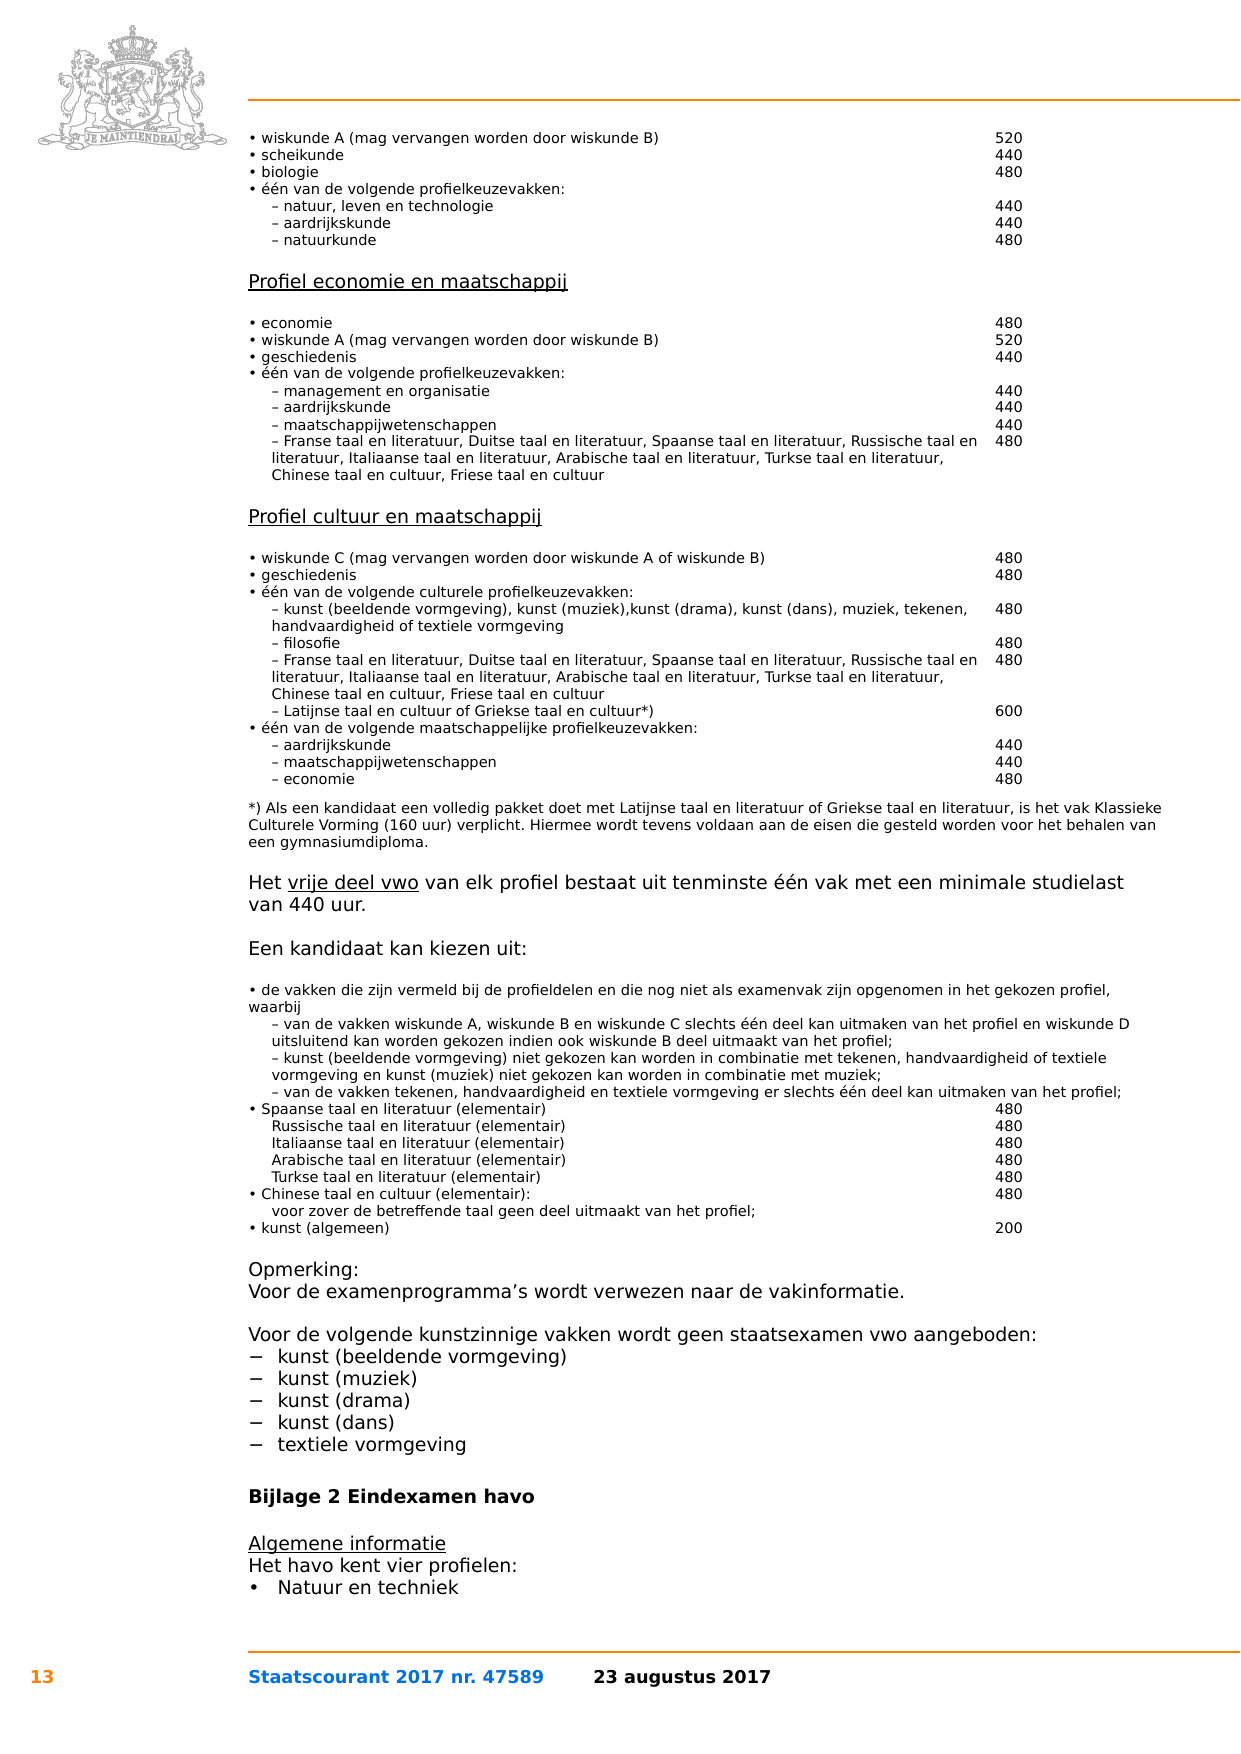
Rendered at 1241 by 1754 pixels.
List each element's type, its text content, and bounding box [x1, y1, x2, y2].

table_cell [248, 399, 265, 416]
text − kunst (drama) [248, 1390, 1163, 1412]
text − kunst (muziek) [248, 1368, 1163, 1390]
table_cell *) Als een kandidaat een volledig pakket doet met Latijnse taal en literatuur of Griekse taal en literatuur, is het vak Klassieke Culturele Vorming (160 uur) verplicht. Hiermee wordt tevens voldaan aan de eisen die gesteld worden voor het behalen van een gymnasiumdiploma. [248, 788, 1163, 850]
table_header • wiskunde C (mag vervangen worden door wiskunde A of wiskunde B) [248, 550, 989, 567]
table_cell [248, 1135, 265, 1152]
table_cell • Spaanse taal en literatuur (elementair) [248, 1101, 989, 1118]
table_cell Russische taal en literatuur (elementair) [265, 1118, 989, 1135]
table_cell – aardrijkskunde [265, 215, 989, 232]
table_cell 480 [989, 1152, 1163, 1169]
table_header 480 [989, 315, 1163, 331]
text Profiel cultuur en maatschappij [248, 506, 1163, 528]
table_cell 480 [989, 652, 1163, 703]
table_header • wiskunde A (mag vervangen worden door wiskunde B) [248, 130, 989, 147]
table_cell Turkse taal en literatuur (elementair) [265, 1169, 989, 1186]
table_cell [248, 1152, 265, 1169]
text • Natuur en techniek [248, 1577, 1163, 1599]
table_cell 440 [989, 215, 1163, 232]
table_cell – management en organisatie [265, 383, 989, 399]
text Opmerking: [248, 1258, 1163, 1281]
table_cell 480 [989, 1135, 1163, 1152]
table_cell – van de vakken wiskunde A, wiskunde B en wiskunde C slechts één deel kan uitmaken van het profiel en wiskunde D uitsluitend kan worden gekozen indien ook wiskunde B deel uitmaakt van het profiel; [265, 1016, 1163, 1050]
table_cell [248, 703, 265, 720]
table_cell [989, 720, 1163, 737]
table_cell 440 [989, 416, 1163, 433]
text Het vrije deel vwo van elk profiel bestaat uit tenminste één vak met een minimale studielast van 440 uur. [248, 872, 1163, 916]
table_cell [248, 754, 265, 771]
table_cell 480 [989, 567, 1163, 584]
table_cell • één van de volgende profielkeuzevakken: [248, 365, 989, 382]
table_cell 440 [989, 198, 1163, 215]
table_cell 480 [989, 232, 1163, 249]
table_cell 440 [989, 399, 1163, 416]
table_cell [248, 383, 265, 399]
table_cell 480 [989, 1101, 1163, 1118]
table_cell – Latijnse taal en cultuur of Griekse taal en cultuur*) [265, 703, 989, 720]
table_cell voor zover de betreffende taal geen deel uitmaakt van het profiel; [265, 1203, 989, 1220]
table_cell [248, 1169, 265, 1186]
table_cell [248, 1203, 265, 1220]
picture [38, 25, 227, 150]
table_cell – aardrijkskunde [265, 737, 989, 754]
table_cell – maatschappijwetenschappen [265, 754, 989, 771]
table_cell 440 [989, 383, 1163, 399]
table_cell [248, 232, 265, 249]
table_cell – aardrijkskunde [265, 399, 989, 416]
table_cell [248, 1050, 265, 1084]
table_cell [989, 584, 1163, 601]
table_cell 480 [989, 601, 1163, 635]
text − kunst (beeldende vormgeving) [248, 1346, 1163, 1368]
table_cell 440 [989, 349, 1163, 365]
table_cell 480 [989, 164, 1163, 181]
table_cell 480 [989, 635, 1163, 652]
table_cell – Franse taal en literatuur, Duitse taal en literatuur, Spaanse taal en literatuur, Russische taal en literatuur, Italiaanse taal en literatuur, Arabische taal en literatuur, Turkse taal en literatuur, Chinese taal en cultuur, Friese taal en cultuur [265, 433, 989, 484]
table_cell • Chinese taal en cultuur (elementair): [248, 1186, 989, 1203]
table_cell – natuur, leven en technologie [265, 198, 989, 215]
table_cell [248, 1118, 265, 1135]
table_cell [248, 1084, 265, 1101]
table_cell [248, 737, 265, 754]
table_cell 440 [989, 147, 1163, 164]
table_cell 480 [989, 771, 1163, 788]
table_cell – kunst (beeldende vormgeving) niet gekozen kan worden in combinatie met tekenen, handvaardigheid of textiele vormgeving en kunst (muziek) niet gekozen kan worden in combinatie met muziek; [265, 1050, 1163, 1084]
table_cell [248, 771, 265, 788]
table_cell 480 [989, 1186, 1163, 1203]
text Voor de examenprogramma’s wordt verwezen naar de vakinformatie. [248, 1281, 1163, 1302]
table_header 480 [989, 550, 1163, 567]
table_cell 480 [989, 1118, 1163, 1135]
table_cell – economie [265, 771, 989, 788]
table_header • de vakken die zijn vermeld bij de profieldelen en die nog niet als examenvak zijn opgenomen in het gekozen profiel, waarbij [248, 982, 1163, 1016]
table_cell 440 [989, 754, 1163, 771]
table_cell – van de vakken tekenen, handvaardigheid en textiele vormgeving er slechts één deel kan uitmaken van het profiel; [265, 1084, 1163, 1101]
table_cell • kunst (algemeen) [248, 1220, 989, 1237]
table_cell – natuurkunde [265, 232, 989, 249]
text Voor de volgende kunstzinnige vakken wordt geen staatsexamen vwo aangeboden: [248, 1324, 1163, 1346]
table_cell [989, 365, 1163, 382]
table_cell 480 [989, 1169, 1163, 1186]
table_header • economie [248, 315, 989, 331]
table_cell 480 [989, 433, 1163, 484]
table_cell Italiaanse taal en literatuur (elementair) [265, 1135, 989, 1152]
table_cell 200 [989, 1220, 1163, 1237]
table_cell [248, 198, 265, 215]
text − kunst (dans) [248, 1412, 1163, 1434]
table_cell • geschiedenis [248, 349, 989, 365]
text Algemene informatie [248, 1533, 1163, 1555]
table_cell • scheikunde [248, 147, 989, 164]
table_cell • biologie [248, 164, 989, 181]
table_cell [248, 433, 265, 484]
text Een kandidaat kan kiezen uit: [248, 938, 1163, 960]
table_cell • wiskunde A (mag vervangen worden door wiskunde B) [248, 331, 989, 348]
table_cell 600 [989, 703, 1163, 720]
table_cell [248, 652, 265, 703]
text − textiele vormgeving [248, 1434, 1163, 1456]
subtitle Bijlage 2 Eindexamen havo [248, 1486, 1163, 1508]
text Het havo kent vier profielen: [248, 1555, 1163, 1577]
table_cell [248, 635, 265, 652]
table_cell Arabische taal en literatuur (elementair) [265, 1152, 989, 1169]
table_cell [248, 416, 265, 433]
table_cell [989, 181, 1163, 198]
table_cell • één van de volgende profielkeuzevakken: [248, 181, 989, 198]
table_cell [248, 1016, 265, 1050]
text Profiel economie en maatschappij [248, 271, 1163, 293]
table_cell [248, 215, 265, 232]
table_cell – kunst (beeldende vormgeving), kunst (muziek),kunst (drama), kunst (dans), muziek, tekenen, handvaardigheid of textiele vormgeving [265, 601, 989, 635]
table_cell – maatschappijwetenschappen [265, 416, 989, 433]
table_cell – filosofie [265, 635, 989, 652]
table_cell 440 [989, 737, 1163, 754]
table_cell 520 [989, 331, 1163, 348]
table_cell [248, 601, 265, 635]
table_cell – Franse taal en literatuur, Duitse taal en literatuur, Spaanse taal en literatuur, Russische taal en literatuur, Italiaanse taal en literatuur, Arabische taal en literatuur, Turkse taal en literatuur, Chinese taal en cultuur, Friese taal en cultuur [265, 652, 989, 703]
table_cell • één van de volgende culturele profielkeuzevakken: [248, 584, 989, 601]
table_cell [989, 1203, 1163, 1220]
table_header 520 [989, 130, 1163, 147]
table_cell • geschiedenis [248, 567, 989, 584]
table_cell • één van de volgende maatschappelijke profielkeuzevakken: [248, 720, 989, 737]
